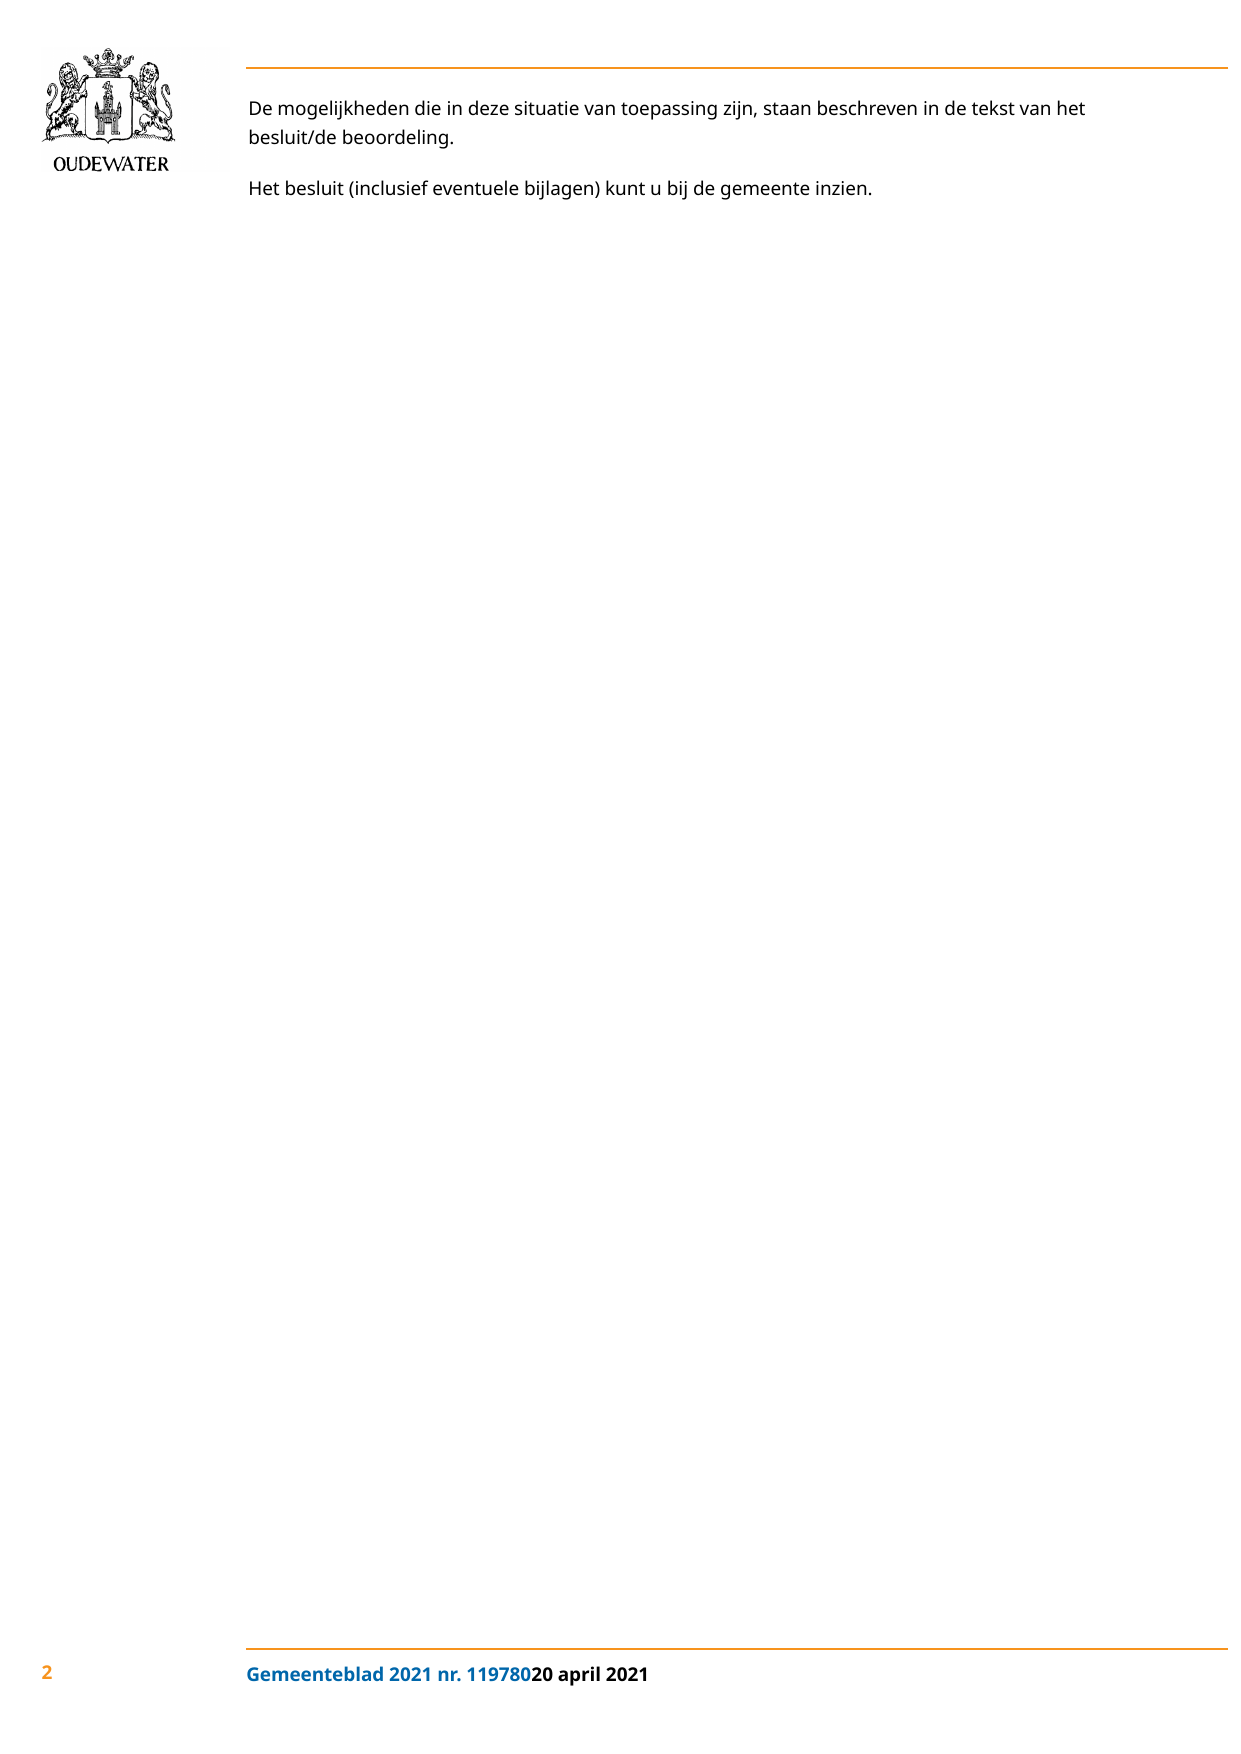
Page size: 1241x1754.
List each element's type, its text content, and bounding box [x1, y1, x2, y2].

text De mogelijkheden die in deze situatie van toepassing zijn, staan beschreven in de tekst van het besluit/de beoordeling. [248, 95, 1152, 150]
picture [41, 47, 231, 172]
text Het besluit (inclusief eventuele bijlagen) kunt u bij de gemeente inzien. [248, 175, 1152, 201]
